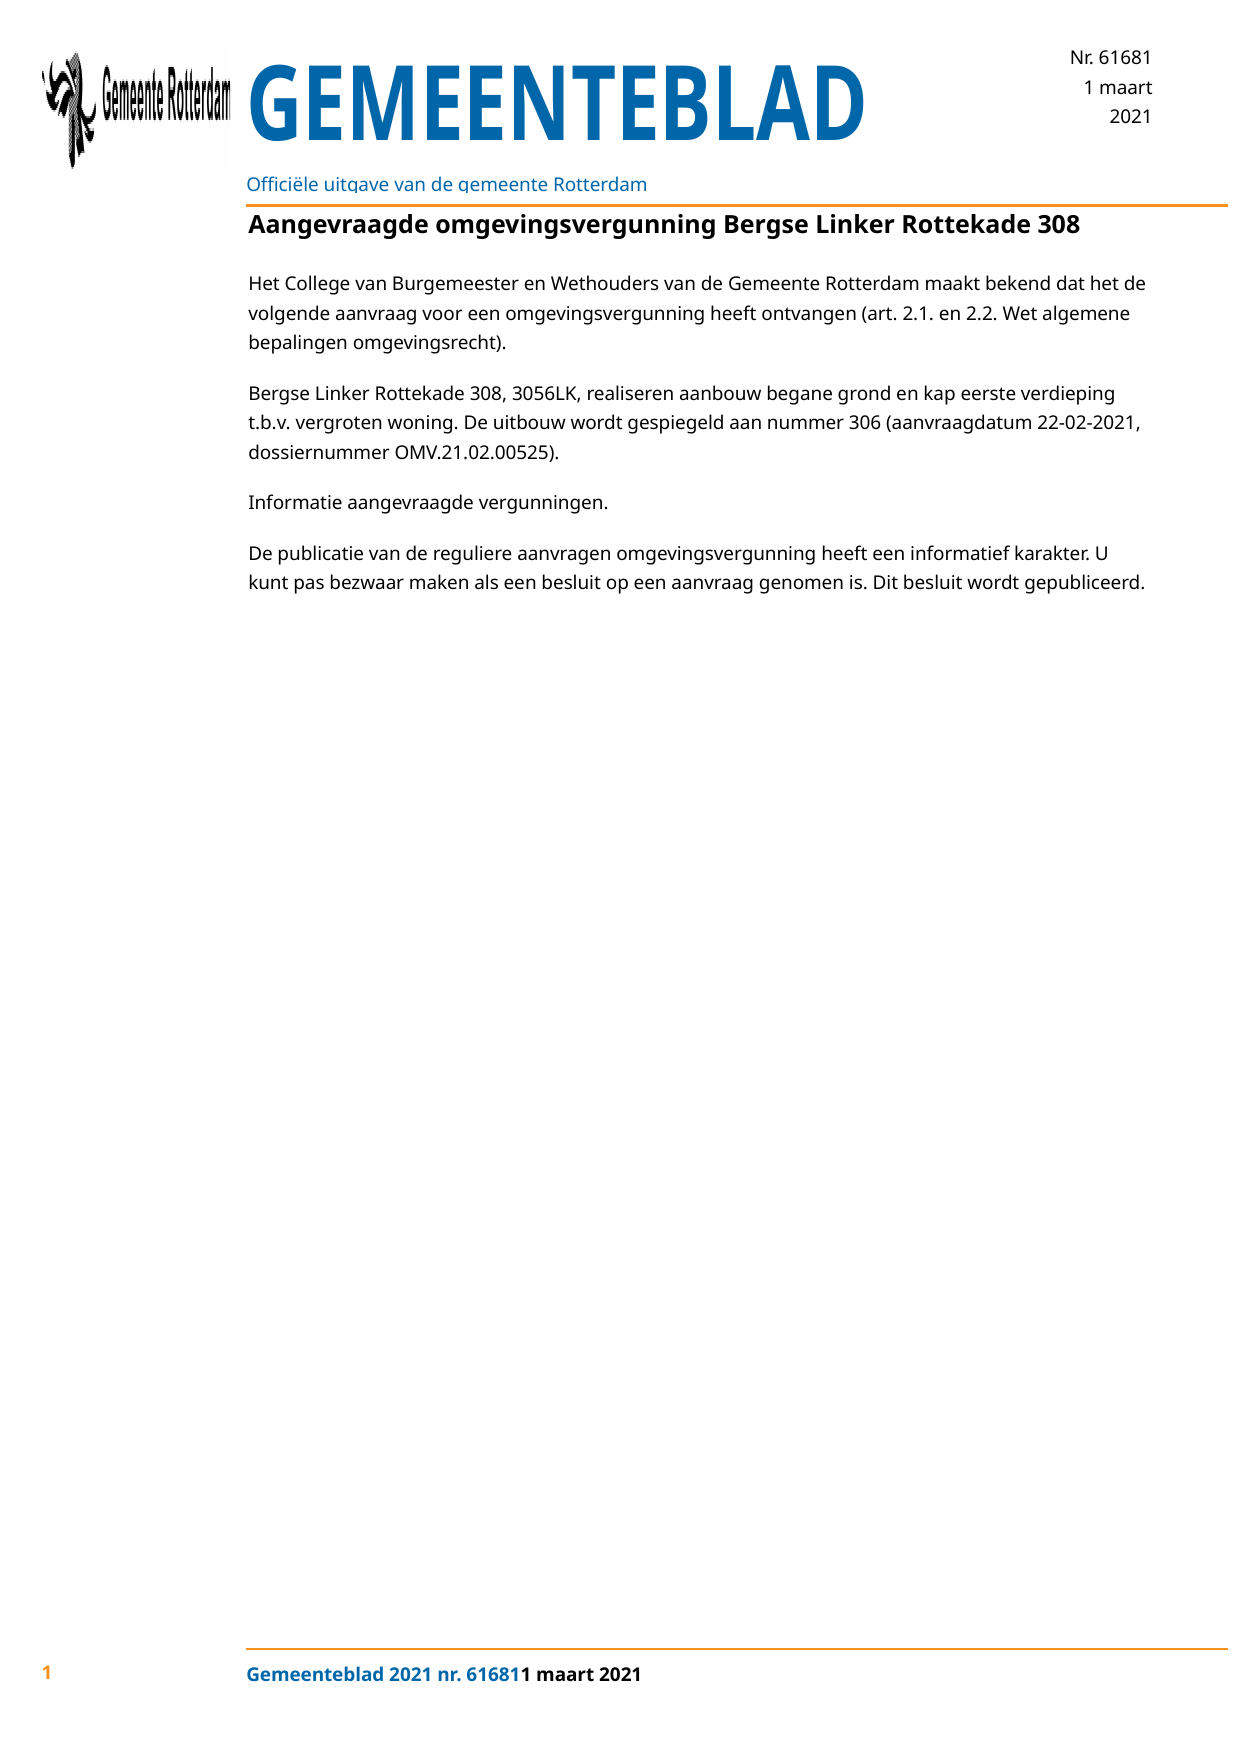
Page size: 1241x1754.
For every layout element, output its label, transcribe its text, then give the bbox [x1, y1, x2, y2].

text Het College van Burgemeester en Wethouders van de Gemeente Rotterdam maakt bekend dat het de volgende aanvraag voor een omgevingsvergunning heeft ontvangen (art. 2.1. en 2.2. Wet algemene bepalingen omgevingsrecht). [248, 270, 1152, 355]
text Bergse Linker Rottekade 308, 3056LK, realiseren aanbouw begane grond en kap eerste verdieping t.b.v. vergroten woning. De uitbouw wordt gespiegeld aan nummer 306 (aanvraagdatum 22-02-2021, dossiernummer OMV.21.02.00525). [248, 380, 1152, 465]
text Aangevraagde omgevingsvergunning Bergse Linker Rottekade 308 [248, 207, 1152, 241]
picture [41, 47, 231, 172]
text Informatie aangevraagde vergunningen. [248, 489, 1152, 515]
text De publicatie van de reguliere aanvragen omgevingsvergunning heeft een informatief karakter. U kunt pas bezwaar maken als een besluit op een aanvraag genomen is. Dit besluit wordt gepubliceerd. [248, 540, 1152, 595]
